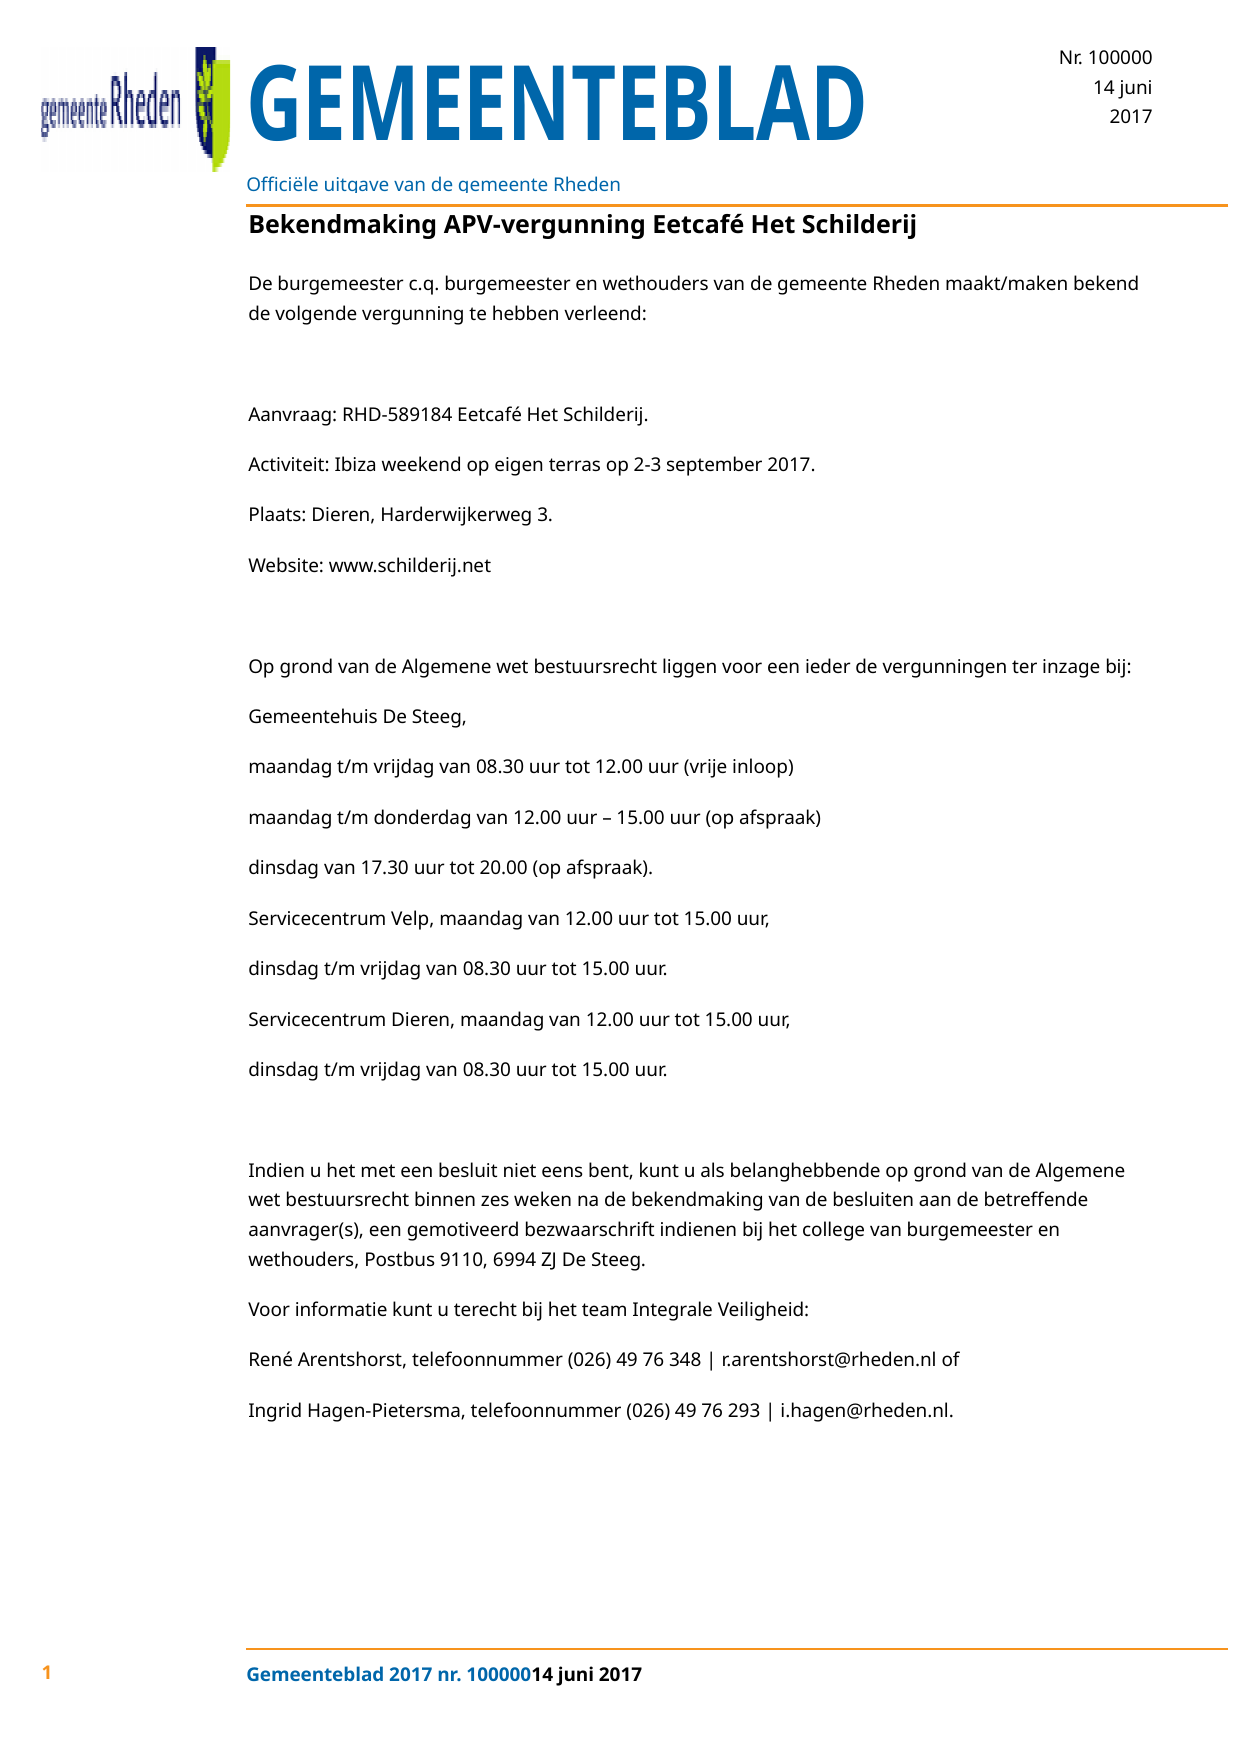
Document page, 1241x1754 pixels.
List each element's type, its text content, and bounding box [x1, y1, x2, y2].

text Ingrid Hagen-Pietersma, telefoonnummer (026) 49 76 293 | i.hagen@rheden.nl. [248, 1397, 1152, 1423]
text René Arentshorst, telefoonnummer (026) 49 76 348 | r.arentshorst@rheden.nl of [248, 1347, 1152, 1372]
text Bekendmaking APV-vergunning Eetcafé Het Schilderij [248, 207, 1152, 241]
text dinsdag van 17.30 uur tot 20.00 (op afspraak). [248, 854, 1152, 880]
text Servicecentrum Dieren, maandag van 12.00 uur tot 15.00 uur, [248, 1006, 1152, 1031]
text Voor informatie kunt u terecht bij het team Integrale Veiligheid: [248, 1296, 1152, 1322]
text Activiteit: Ibiza weekend op eigen terras op 2-3 september 2017. [248, 451, 1152, 477]
text Aanvraag: RHD-589184 Eetcafé Het Schilderij. [248, 401, 1152, 426]
text dinsdag t/m vrijdag van 08.30 uur tot 15.00 uur. [248, 1056, 1152, 1082]
text maandag t/m vrijdag van 08.30 uur tot 12.00 uur (vrije inloop) [248, 754, 1152, 779]
text maandag t/m donderdag van 12.00 uur – 15.00 uur (op afspraak) [248, 804, 1152, 830]
text Servicecentrum Velp, maandag van 12.00 uur tot 15.00 uur, [248, 905, 1152, 931]
text Website: www.schilderij.net [248, 552, 1152, 578]
text dinsdag t/m vrijdag van 08.30 uur tot 15.00 uur. [248, 955, 1152, 981]
text Plaats: Dieren, Harderwijkerweg 3. [248, 502, 1152, 527]
text Indien u het met een besluit niet eens bent, kunt u als belanghebbende op grond van de Algemene wet bestuursrecht binnen zes weken na de bekendmaking van de besluiten aan de betreffende aanvrager(s), een gemotiveerd bezwaarschrift indienen bij het college van burgemeester en wethouders, Postbus 9110, 6994 ZJ De Steeg. [248, 1157, 1152, 1271]
picture [41, 47, 231, 172]
text Gemeentehuis De Steeg, [248, 703, 1152, 729]
text Op grond van de Algemene wet bestuursrecht liggen voor een ieder de vergunningen ter inzage bij: [248, 653, 1152, 678]
text De burgemeester c.q. burgemeester en wethouders van de gemeente Rheden maakt/maken bekend de volgende vergunning te hebben verleend: [248, 270, 1152, 326]
